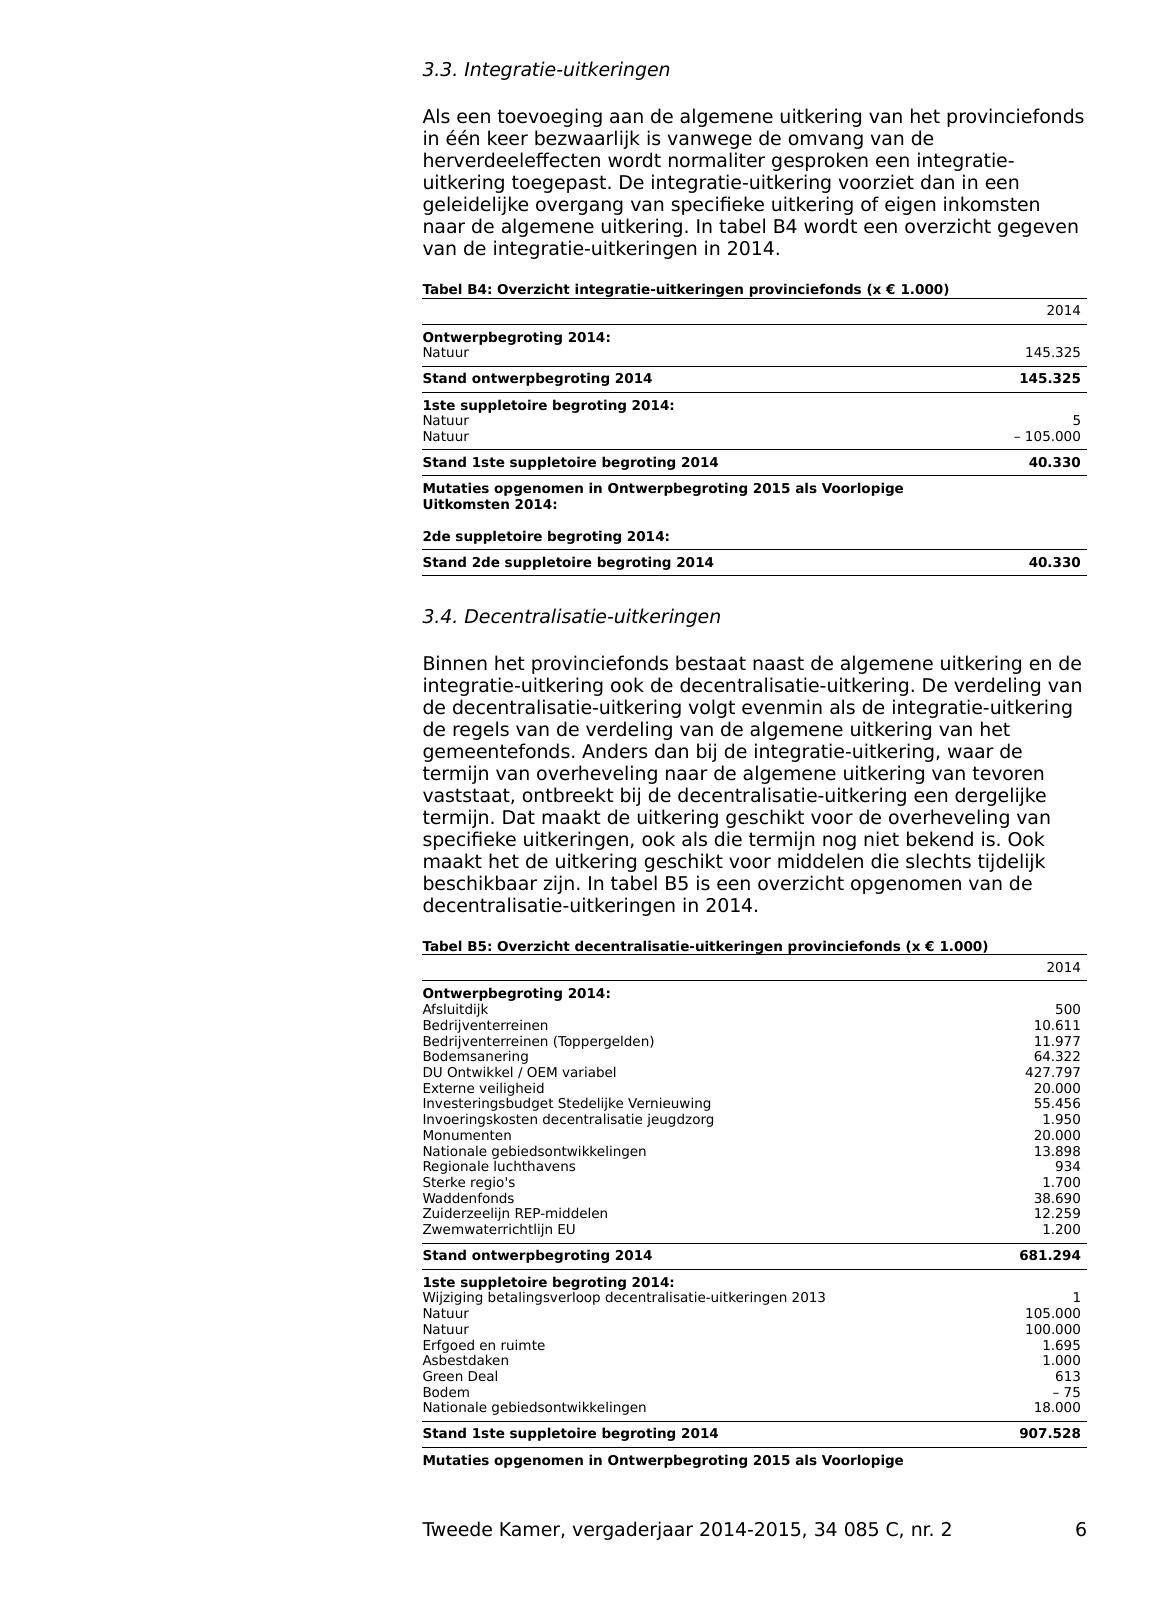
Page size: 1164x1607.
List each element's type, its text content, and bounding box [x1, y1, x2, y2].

table_cell 40.330 [969, 450, 1087, 475]
table_cell Natuur [422, 429, 968, 449]
table_cell Natuur [422, 1306, 968, 1322]
table_cell 1.000 [969, 1353, 1087, 1369]
table_cell Monumenten [422, 1128, 968, 1143]
table_cell 20.000 [969, 1081, 1087, 1096]
table_cell Invoeringskosten decentralisatie jeugdzorg [422, 1112, 968, 1128]
table_cell [969, 476, 1087, 513]
table_cell [969, 981, 1087, 1002]
table_cell Erfgoed en ruimte [422, 1337, 968, 1353]
table_cell – 75 [969, 1385, 1087, 1400]
table_cell Bedrijventerreinen [422, 1018, 968, 1033]
table_cell 1.695 [969, 1337, 1087, 1353]
table_cell [969, 513, 1087, 528]
table_cell Bedrijventerreinen (Toppergelden) [422, 1033, 968, 1049]
table_cell 2014 [969, 955, 1087, 980]
table_cell Asbestdaken [422, 1353, 968, 1369]
text Als een toevoeging aan de algemene uitkering van het provinciefonds in één keer bezwaarlijk is vanwege de omvang van de herverdeeleffecten wordt normaliter gesproken een integratie-uitkering toegepast. De integratie-uitkering voorziet dan in een geleidelijke overgang van specifieke uitkering of eigen inkomsten naar de algemene uitkering. In tabel B4 wordt een overzicht gegeven van de integratie-uitkeringen in 2014. [422, 106, 1087, 260]
table_cell 105.000 [969, 1306, 1087, 1322]
table_cell Externe veiligheid [422, 1081, 968, 1096]
table_cell [422, 513, 968, 528]
table_cell 907.528 [969, 1422, 1087, 1447]
table_cell [969, 528, 1087, 549]
table_cell 145.325 [969, 367, 1087, 392]
table_cell 1ste suppletoire begroting 2014: [422, 393, 968, 413]
table_cell Bodem [422, 1385, 968, 1400]
table_cell Natuur [422, 413, 968, 429]
table_cell – 105.000 [969, 429, 1087, 449]
table_cell Stand 2de suppletoire begroting 2014 [422, 550, 968, 575]
table_cell 1 [969, 1290, 1087, 1306]
table_cell [422, 955, 968, 980]
table_cell Investeringsbudget Stedelijke Vernieuwing [422, 1096, 968, 1112]
subtitle 3.3. Integratie-uitkeringen [422, 59, 1087, 81]
table_cell Afsluitdijk [422, 1002, 968, 1018]
table_cell Bodemsanering [422, 1049, 968, 1065]
table_cell Green Deal [422, 1369, 968, 1384]
table_cell 11.977 [969, 1033, 1087, 1049]
table_cell 1ste suppletoire begroting 2014: [422, 1270, 968, 1290]
table_cell 613 [969, 1369, 1087, 1384]
table_cell Natuur [422, 345, 968, 366]
table_cell [969, 325, 1087, 345]
table_cell 5 [969, 413, 1087, 429]
table_cell Stand 1ste suppletoire begroting 2014 [422, 1422, 968, 1447]
subtitle 3.4. Decentralisatie-uitkeringen [422, 606, 1087, 628]
table_cell [422, 299, 968, 324]
table_cell Wijziging betalingsverloop decentralisatie-uitkeringen 2013 [422, 1290, 968, 1306]
table_cell 934 [969, 1159, 1087, 1175]
table_cell 2014 [969, 299, 1087, 324]
table_cell Mutaties opgenomen in Ontwerpbegroting 2015 als Voorlopige [422, 1448, 968, 1468]
table_cell 18.000 [969, 1400, 1087, 1421]
table_cell Stand ontwerpbegroting 2014 [422, 367, 968, 392]
table_header Tabel B5: Overzicht decentralisatie-uitkeringen provinciefonds (x € 1.000) [422, 939, 1087, 954]
table_cell Sterke regio's [422, 1175, 968, 1191]
table_cell Ontwerpbegroting 2014: [422, 981, 968, 1002]
table_cell 55.456 [969, 1096, 1087, 1112]
table_cell 1.700 [969, 1175, 1087, 1191]
table_cell DU Ontwikkel / OEM variabel [422, 1065, 968, 1081]
table_cell 13.898 [969, 1144, 1087, 1159]
table_cell 1.950 [969, 1112, 1087, 1128]
table_header Tabel B4: Overzicht integratie-uitkeringen provinciefonds (x € 1.000) [422, 282, 1087, 297]
table_cell Stand ontwerpbegroting 2014 [422, 1244, 968, 1269]
table_cell 2de suppletoire begroting 2014: [422, 528, 968, 549]
table_cell Nationale gebiedsontwikkelingen [422, 1144, 968, 1159]
table_cell Waddenfonds [422, 1191, 968, 1206]
table_cell 20.000 [969, 1128, 1087, 1143]
table_cell Stand 1ste suppletoire begroting 2014 [422, 450, 968, 475]
table_cell 427.797 [969, 1065, 1087, 1081]
table_cell Mutaties opgenomen in Ontwerpbegroting 2015 als Voorlopige Uitkomsten 2014: [422, 476, 968, 513]
text Binnen het provinciefonds bestaat naast de algemene uitkering en de integratie-uitkering ook de decentralisatie-uitkering. De verdeling van de decentralisatie-uitkering volgt evenmin als de integratie-uitkering de regels van de verdeling van de algemene uitkering van het gemeentefonds. Anders dan bij de integratie-uitkering, waar de termijn van overheveling naar de algemene uitkering van tevoren vaststaat, ontbreekt bij de decentralisatie-uitkering een dergelijke termijn. Dat maakt de uitkering geschikt voor de overheveling van specifieke uitkeringen, ook als die termijn nog niet bekend is. Ook maakt het de uitkering geschikt voor middelen die slechts tijdelijk beschikbaar zijn. In tabel B5 is een overzicht opgenomen van de decentralisatie-uitkeringen in 2014. [422, 653, 1087, 917]
table_cell 12.259 [969, 1206, 1087, 1222]
table_cell 64.322 [969, 1049, 1087, 1065]
table_cell [969, 1270, 1087, 1290]
table_cell 100.000 [969, 1322, 1087, 1337]
table_cell [969, 393, 1087, 413]
table_cell 145.325 [969, 345, 1087, 366]
table_cell Natuur [422, 1322, 968, 1337]
table_cell [969, 1448, 1087, 1468]
table_cell Nationale gebiedsontwikkelingen [422, 1400, 968, 1421]
table_cell 681.294 [969, 1244, 1087, 1269]
table_cell Zwemwaterrichtlijn EU [422, 1222, 968, 1242]
table_cell Ontwerpbegroting 2014: [422, 325, 968, 345]
table_cell Zuiderzeelijn REP-middelen [422, 1206, 968, 1222]
table_cell 40.330 [969, 550, 1087, 575]
table_cell 38.690 [969, 1191, 1087, 1206]
table_cell 10.611 [969, 1018, 1087, 1033]
table_cell 500 [969, 1002, 1087, 1018]
table_cell Regionale luchthavens [422, 1159, 968, 1175]
table_cell 1.200 [969, 1222, 1087, 1242]
